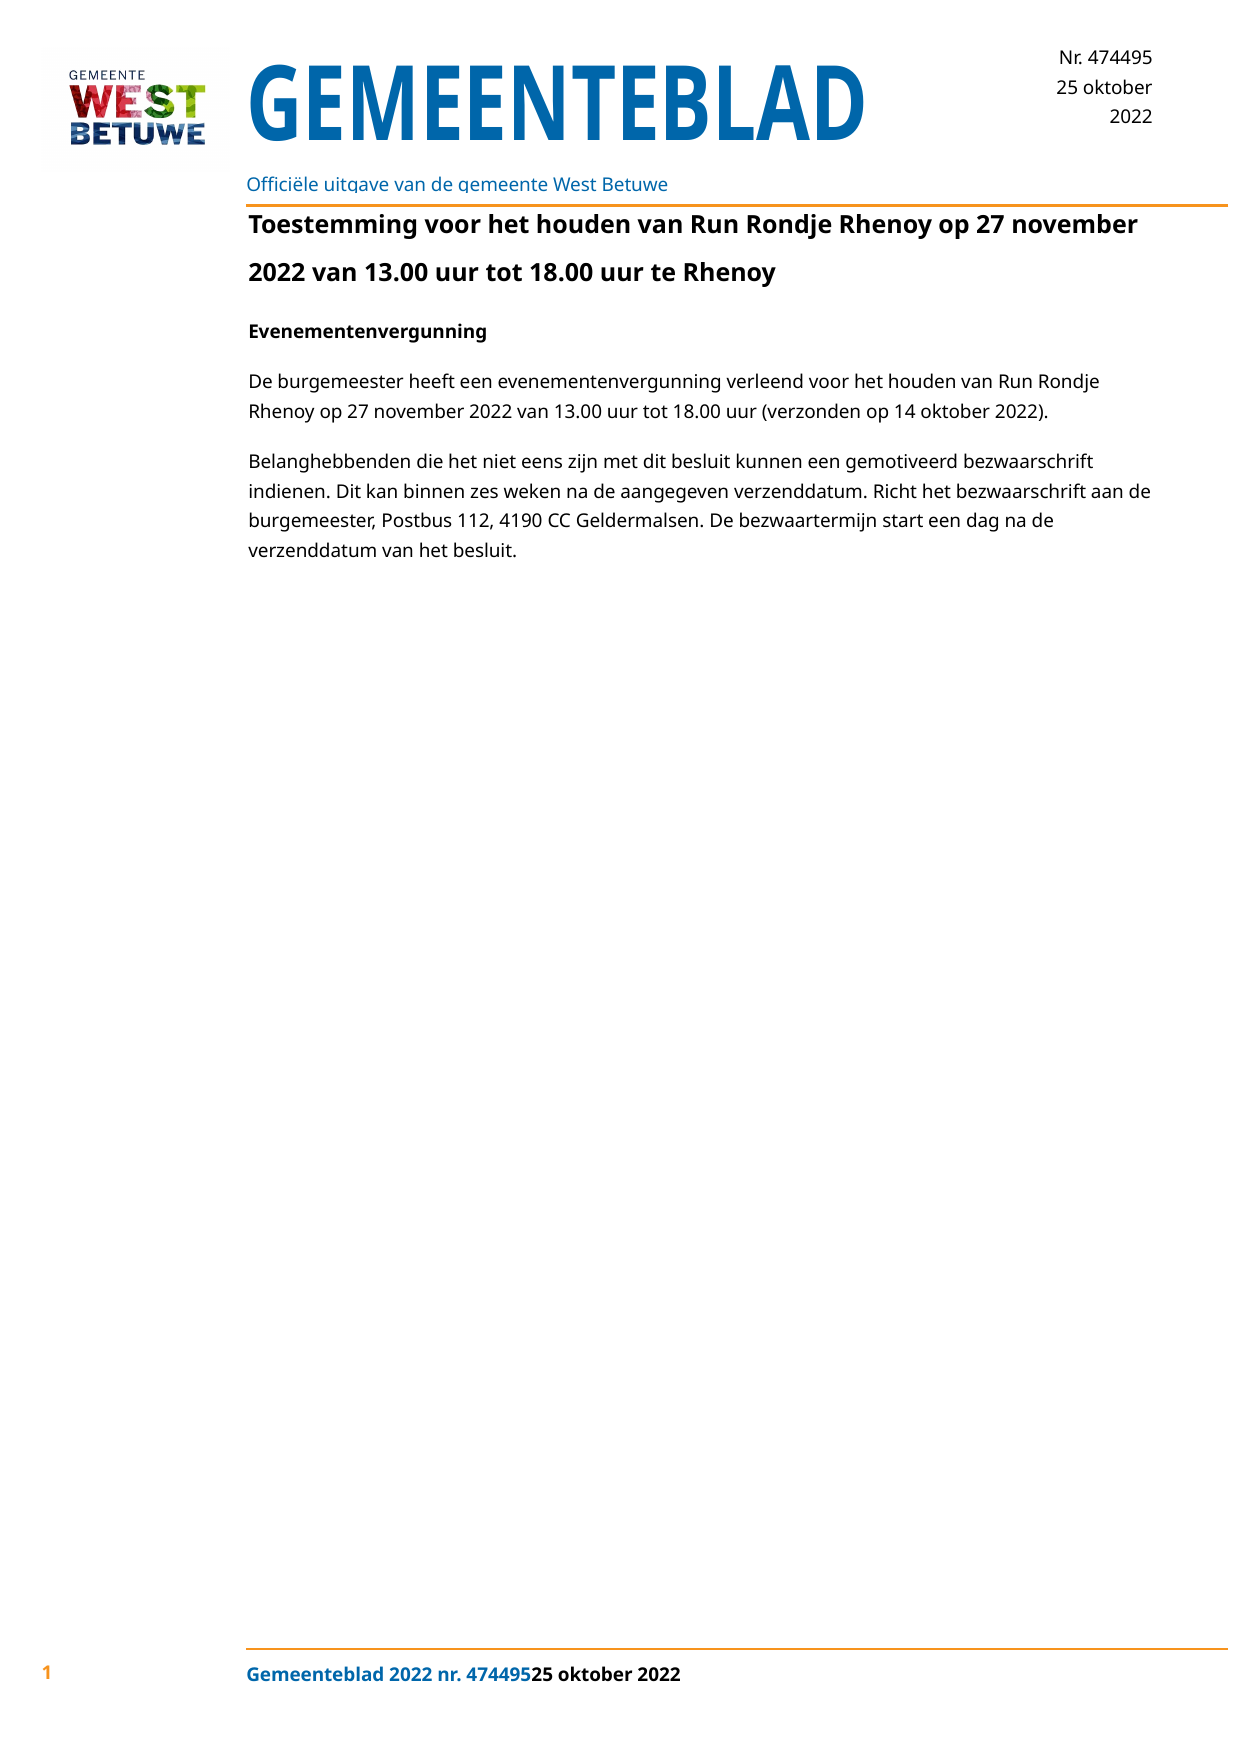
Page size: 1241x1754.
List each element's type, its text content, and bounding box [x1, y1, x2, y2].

text Evenementenvergunning [248, 318, 1152, 344]
text Belanghebbenden die het niet eens zijn met dit besluit kunnen een gemotiveerd bezwaarschrift indienen. Dit kan binnen zes weken na de aangegeven verzenddatum. Richt het bezwaarschrift aan de burgemeester, Postbus 112, 4190 CC Geldermalsen. De bezwaartermijn start een dag na de verzenddatum van het besluit. [248, 448, 1152, 563]
text De burgemeester heeft een evenementenvergunning verleend voor het houden van Run Rondje Rhenoy op 27 november 2022 van 13.00 uur tot 18.00 uur (verzonden op 14 oktober 2022). [248, 368, 1152, 424]
text Toestemming voor het houden van Run Rondje Rhenoy op 27 november 2022 van 13.00 uur tot 18.00 uur te Rhenoy [248, 207, 1152, 288]
picture [41, 47, 231, 172]
